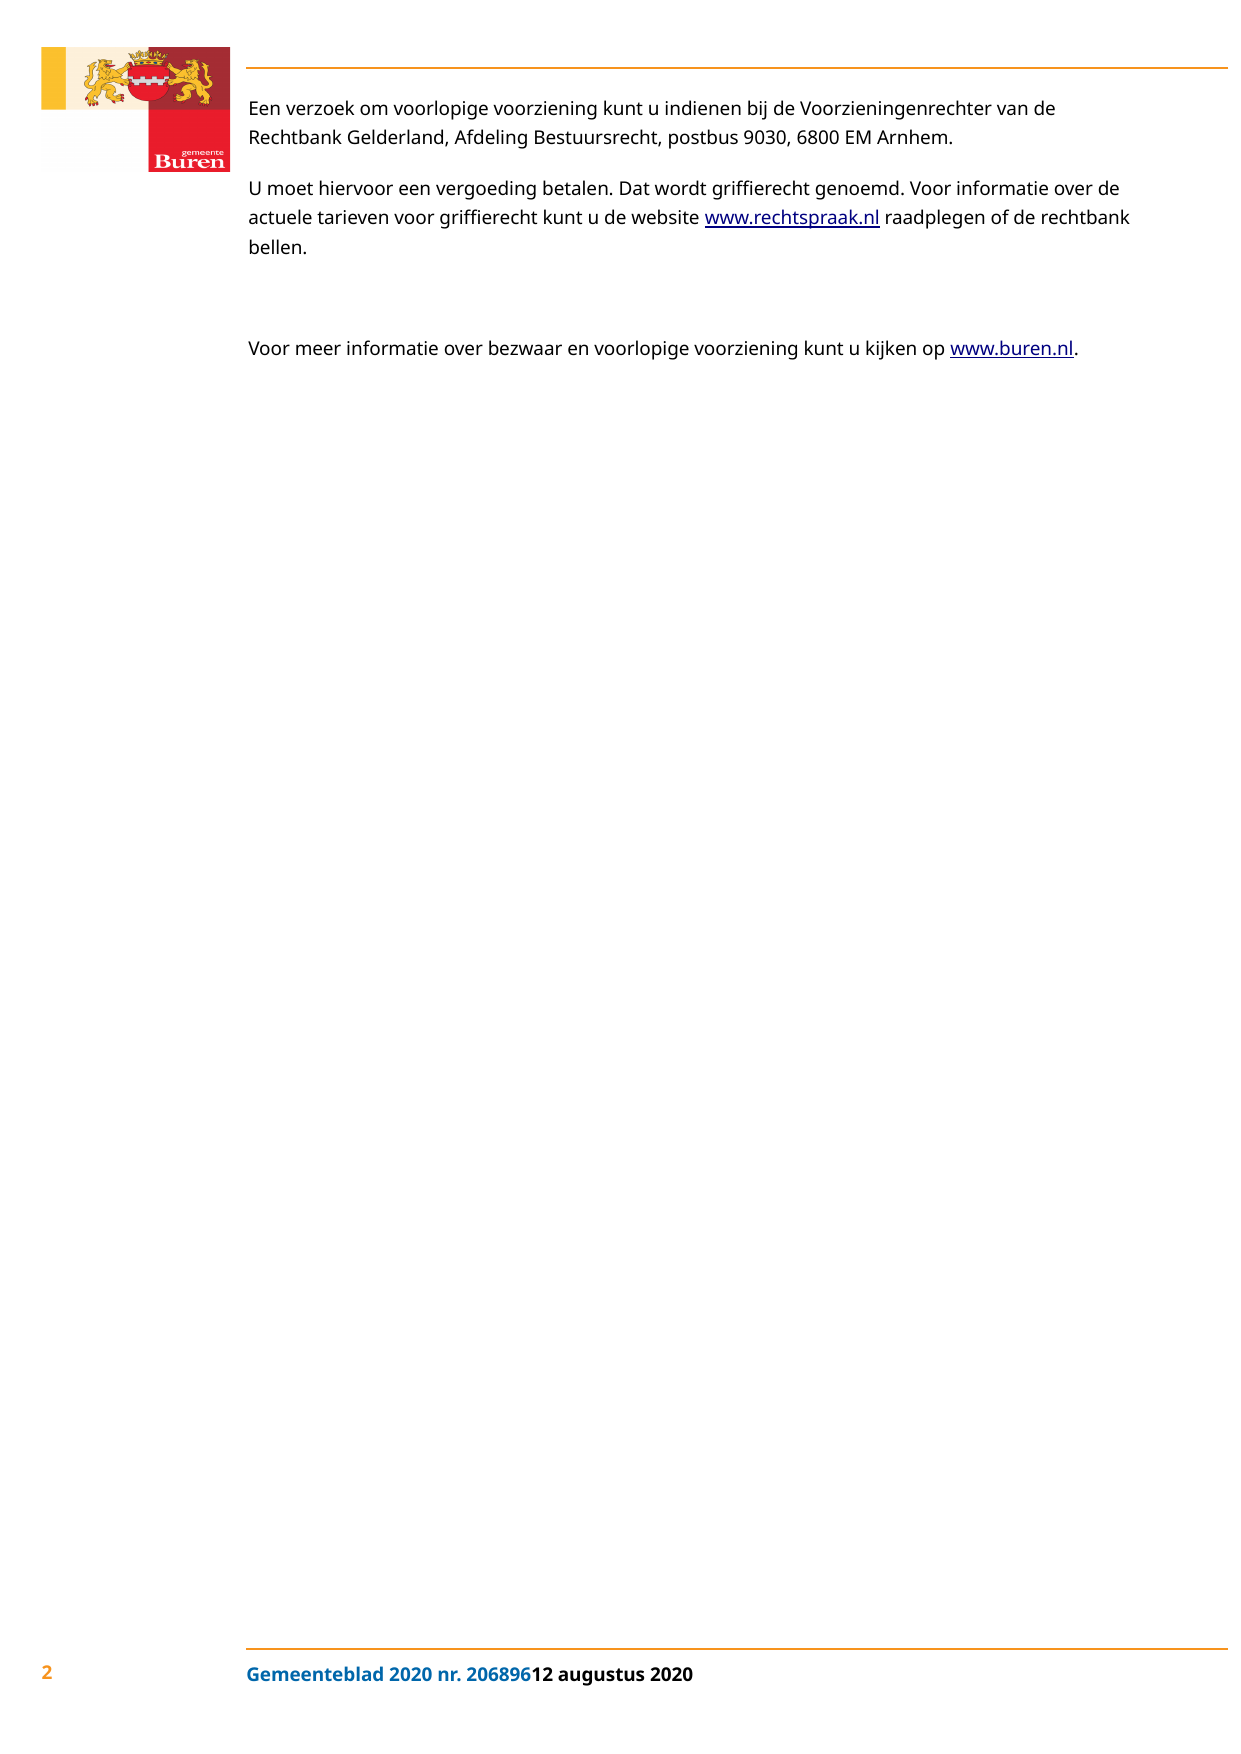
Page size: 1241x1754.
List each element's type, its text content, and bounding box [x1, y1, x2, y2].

text Voor meer informatie over bezwaar en voorlopige voorziening kunt u kijken op www.buren.nl. [248, 335, 1152, 361]
text U moet hiervoor een vergoeding betalen. Dat wordt griffierecht genoemd. Voor informatie over de actuele tarieven voor griffierecht kunt u de website www.rechtspraak.nl raadplegen of de rechtbank bellen. [248, 175, 1152, 260]
text Een verzoek om voorlopige voorziening kunt u indienen bij de Voorzieningenrechter van de Rechtbank Gelderland, Afdeling Bestuursrecht, postbus 9030, 6800 EM Arnhem. [248, 95, 1152, 150]
picture [41, 47, 231, 172]
